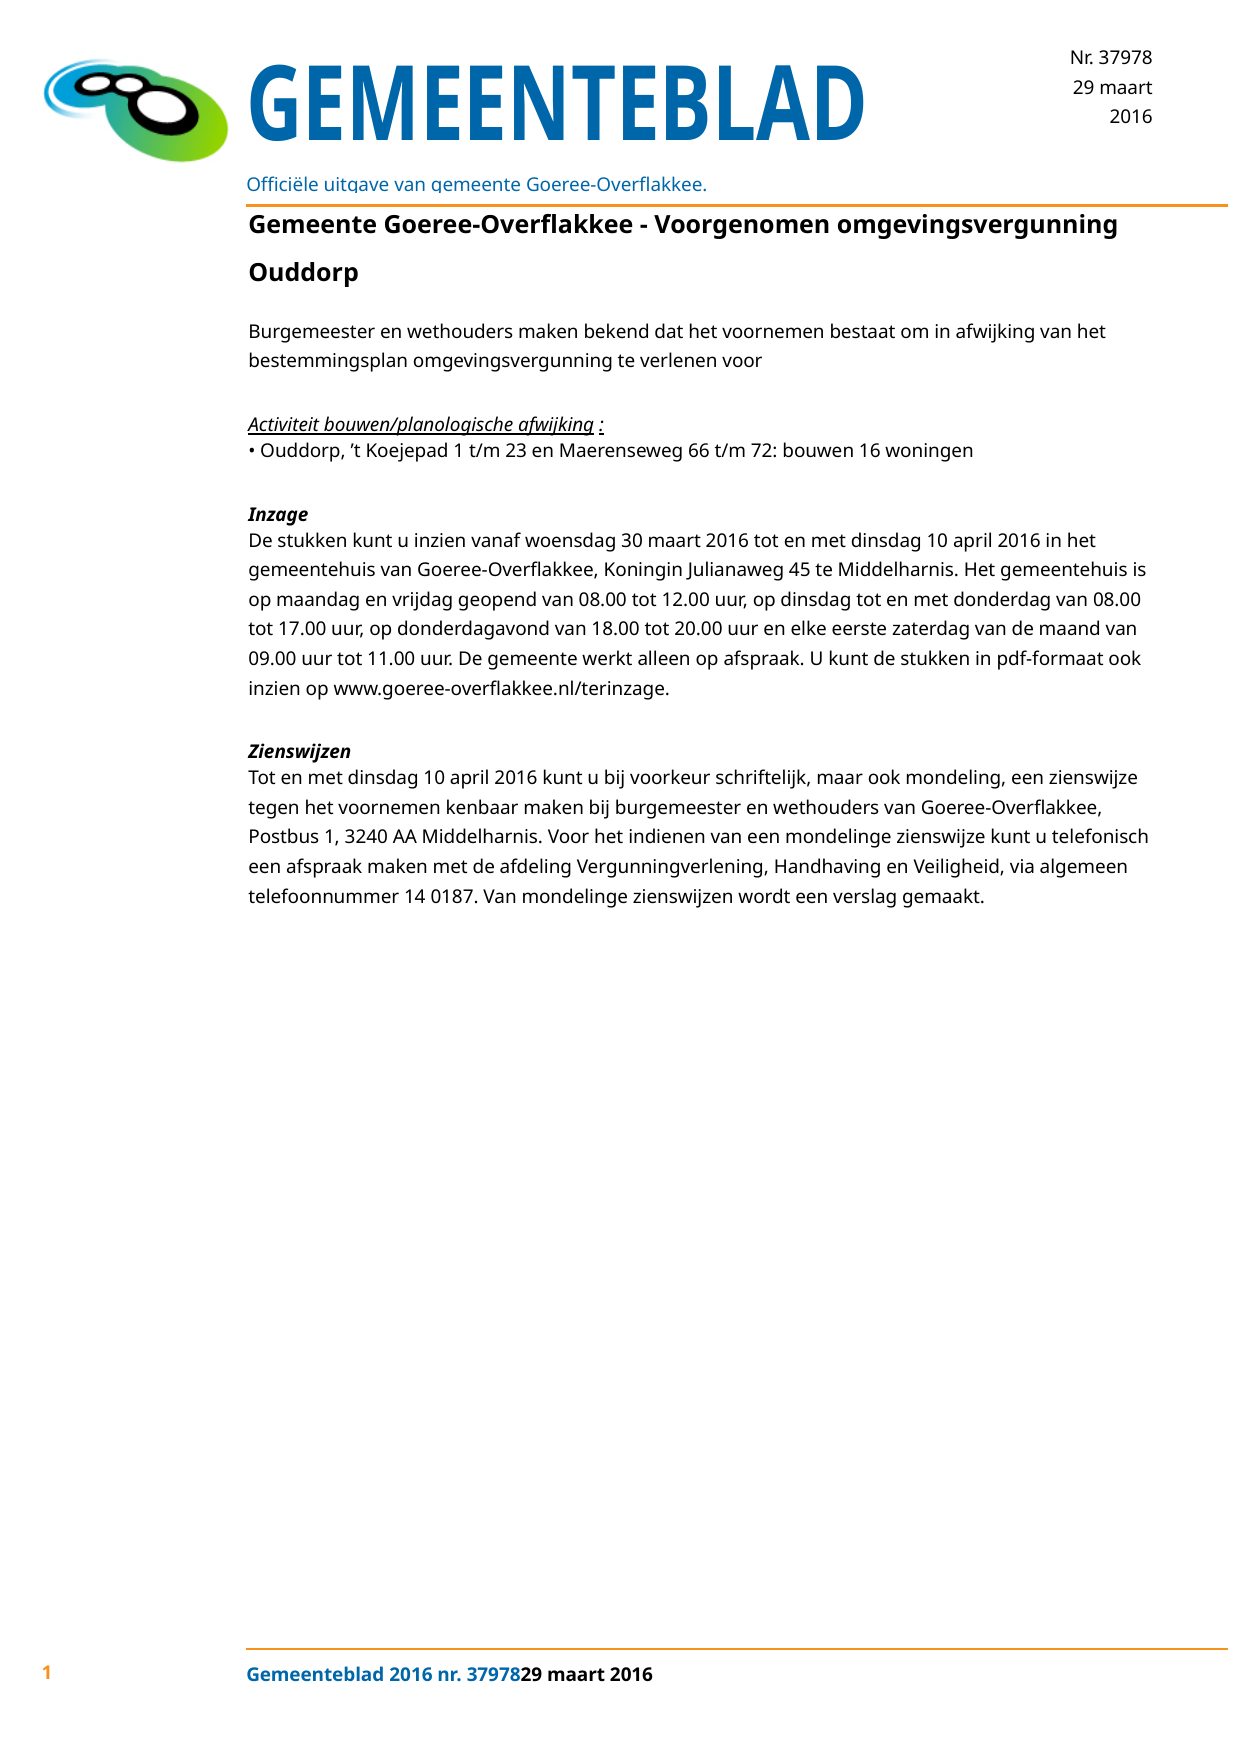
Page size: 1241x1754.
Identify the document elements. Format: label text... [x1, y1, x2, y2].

picture [41, 47, 231, 172]
text Inzage [248, 501, 1152, 527]
text De stukken kunt u inzien vanaf woensdag 30 maart 2016 tot en met dinsdag 10 april 2016 in het gemeentehuis van Goeree-Overflakkee, Koningin Julianaweg 45 te Middelharnis. Het gemeentehuis is op maandag en vrijdag geopend van 08.00 tot 12.00 uur, op dinsdag tot en met donderdag van 08.00 tot 17.00 uur, op donderdagavond van 18.00 tot 20.00 uur en elke eerste zaterdag van de maand van 09.00 uur tot 11.00 uur. De gemeente werkt alleen op afspraak. U kunt de stukken in pdf-formaat ook inzien op www.goeree-overflakkee.nl/terinzage. [248, 527, 1152, 701]
text Zienswijzen [248, 739, 1152, 764]
text Gemeente Goeree-Overflakkee - Voorgenomen omgevingsvergunning Ouddorp [248, 207, 1152, 288]
text Tot en met dinsdag 10 april 2016 kunt u bij voorkeur schriftelijk, maar ook mondeling, een zienswijze tegen het voornemen kenbaar maken bij burgemeester en wethouders van Goeree-Overflakkee, Postbus 1, 3240 AA Middelharnis. Voor het indienen van een mondelinge zienswijze kunt u telefonisch een afspraak maken met de afdeling Vergunningverlening, Handhaving en Veiligheid, via algemeen telefoonnummer 14 0187. Van mondelinge zienswijzen wordt een verslag gemaakt. [248, 764, 1152, 908]
text Burgemeester en wethouders maken bekend dat het voornemen bestaat om in afwijking van het bestemmingsplan omgevingsvergunning te verlenen voor [248, 318, 1152, 373]
text Activiteit bouwen/planologische afwijking : [248, 411, 1152, 437]
text • Ouddorp, ’t Koejepad 1 t/m 23 en Maerenseweg 66 t/m 72: bouwen 16 woningen [248, 437, 1152, 463]
